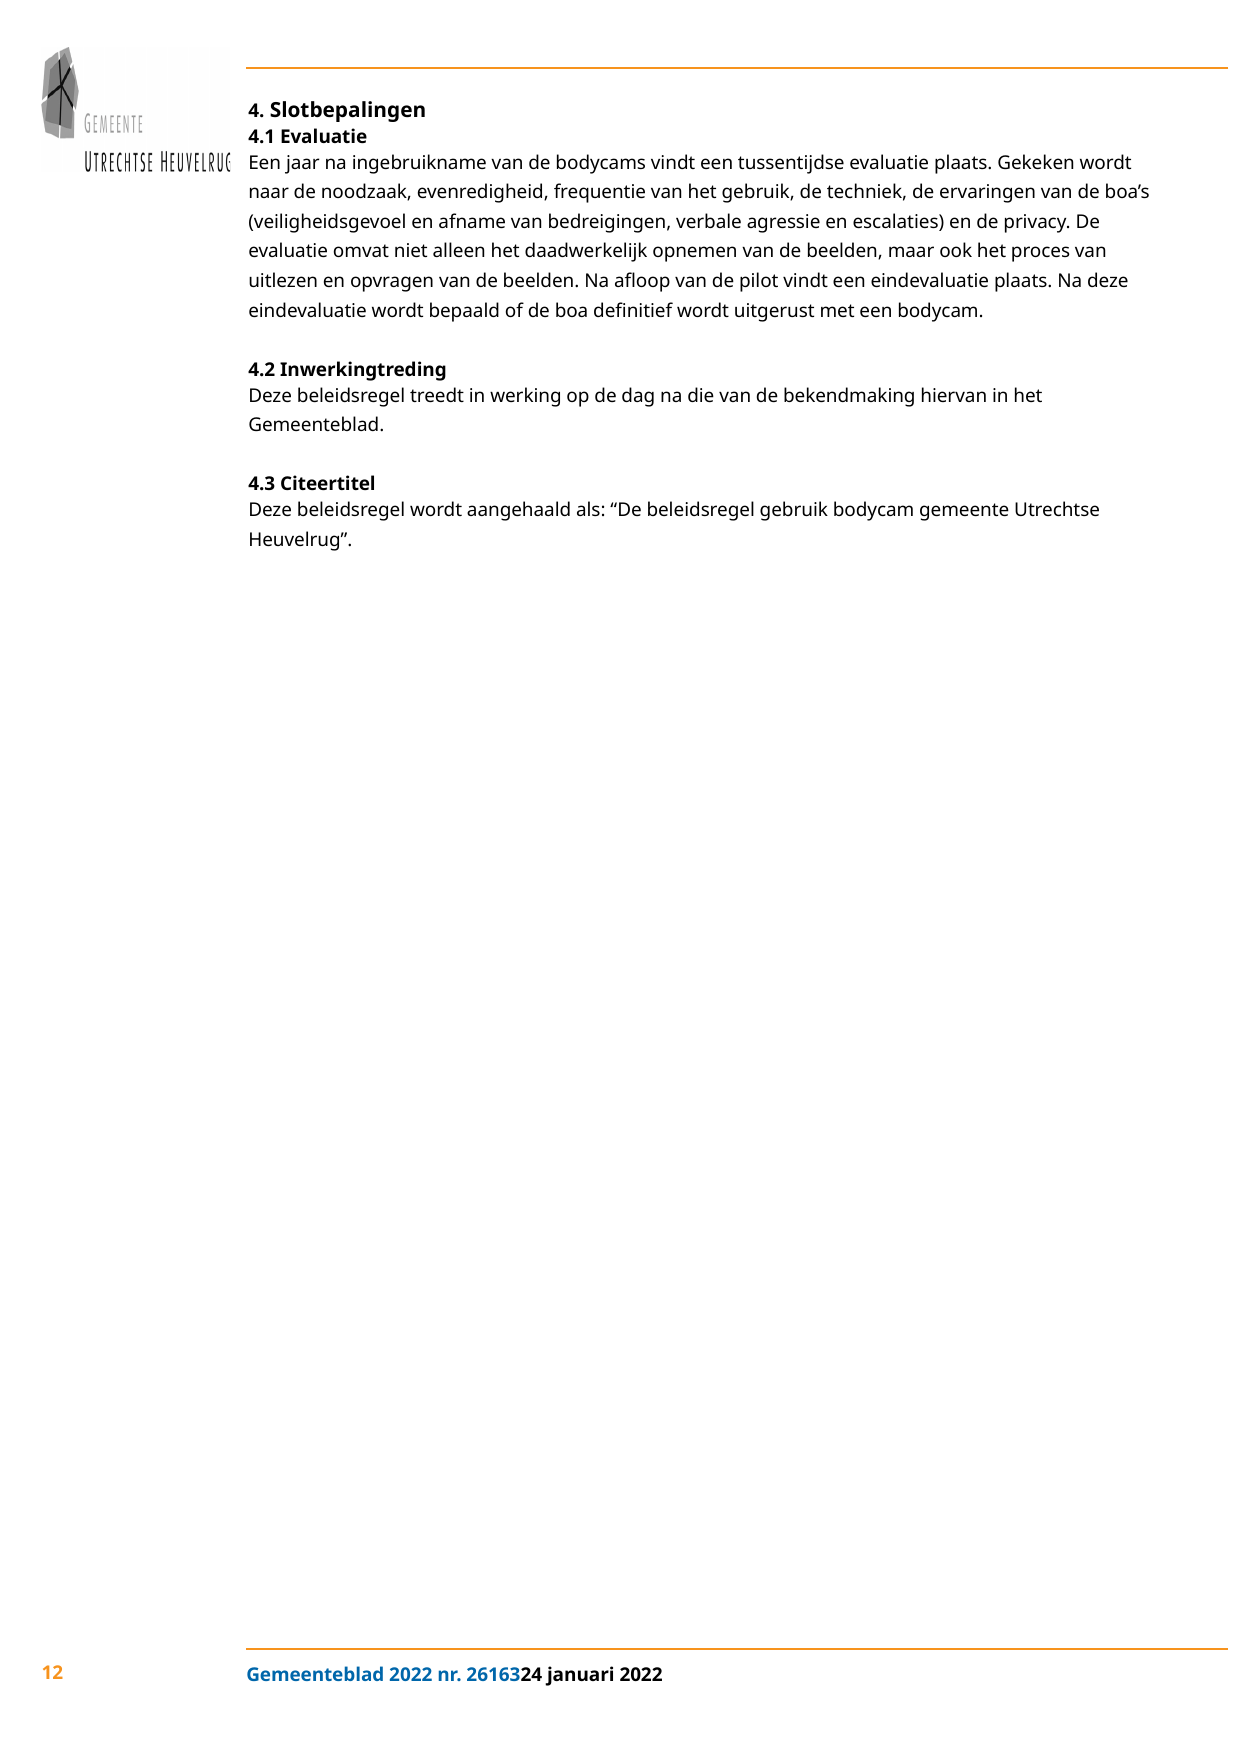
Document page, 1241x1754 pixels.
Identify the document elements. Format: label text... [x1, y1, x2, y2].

text 4.3 Citeertitel [248, 471, 1152, 496]
picture [41, 47, 231, 172]
text 4.1 Evaluatie [248, 123, 1152, 149]
text 4.2 Inwerkingtreding [248, 356, 1152, 382]
text Deze beleidsregel treedt in werking op de dag na die van de bekendmaking hiervan in het Gemeenteblad. [248, 382, 1152, 437]
text Een jaar na ingebruikname van de bodycams vindt een tussentijdse evaluatie plaats. Gekeken wordt naar de noodzaak, evenredigheid, frequentie van het gebruik, de techniek, de ervaringen van de boa’s (veiligheidsgevoel en afname van bedreigingen, verbale agressie en escalaties) en de privacy. De evaluatie omvat niet alleen het daadwerkelijk opnemen van de beelden, maar ook het proces van uitlezen en opvragen van de beelden. Na afloop van de pilot vindt een eindevaluatie plaats. Na deze eindevaluatie wordt bepaald of de boa definitief wordt uitgerust met een bodycam. [248, 149, 1152, 323]
text Deze beleidsregel wordt aangehaald als: “De beleidsregel gebruik bodycam gemeente Utrechtse Heuvelrug”. [248, 496, 1152, 552]
text 4. Slotbepalingen [248, 95, 1152, 123]
